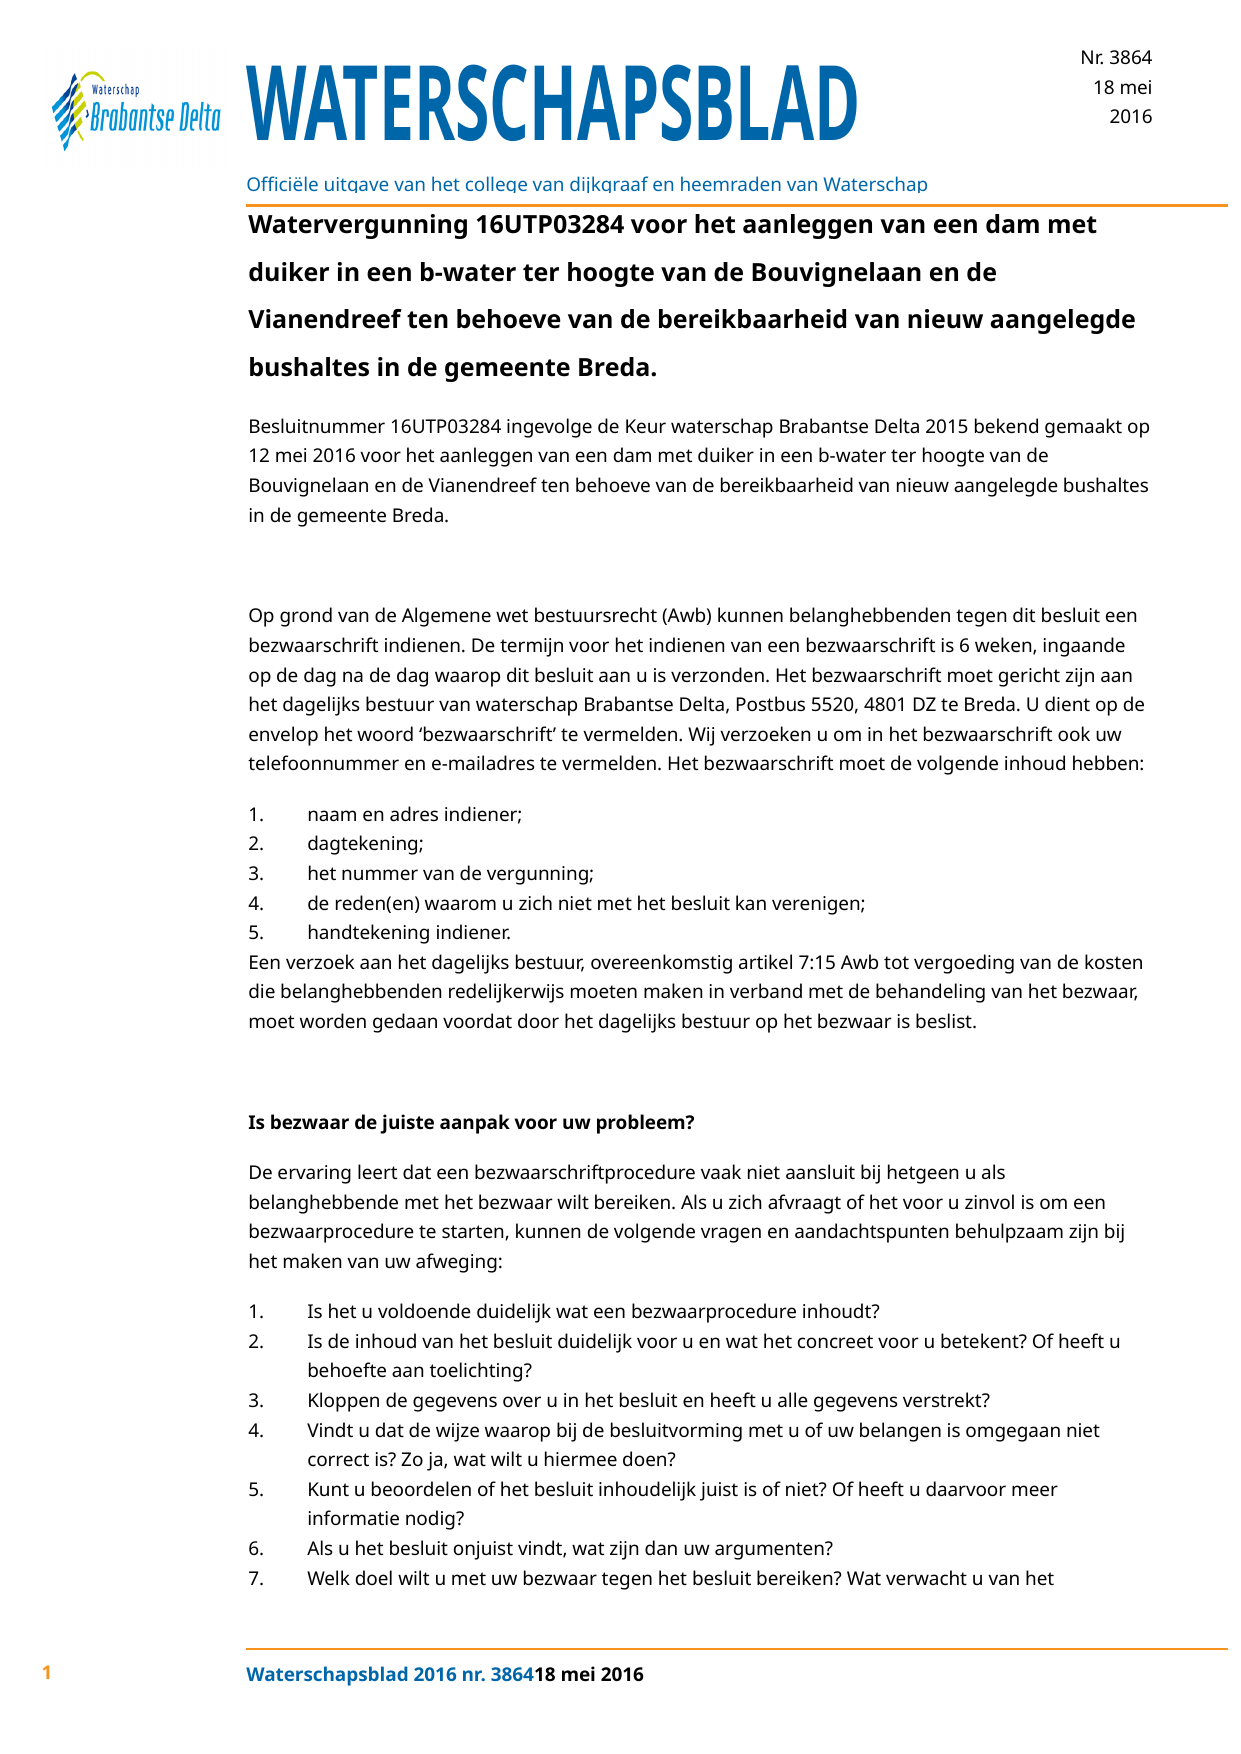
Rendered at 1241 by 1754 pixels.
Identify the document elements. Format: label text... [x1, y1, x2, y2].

text Op grond van de Algemene wet bestuursrecht (Awb) kunnen belanghebbenden tegen dit besluit een bezwaarschrift indienen. De termijn voor het indienen van een bezwaarschrift is 6 weken, ingaande op de dag na de dag waarop dit besluit aan u is verzonden. Het bezwaarschrift moet gericht zijn aan het dagelijks bestuur van waterschap Brabantse Delta, Postbus 5520, 4801 DZ te Breda. U dient op de envelop het woord ‘bezwaarschrift’ te vermelden. Wij verzoeken u om in het bezwaarschrift ook uw telefoonnummer en e‑mailadres te vermelden. Het bezwaarschrift moet de volgende inhoud hebben: [248, 603, 1152, 776]
list Is het u voldoende duidelijk wat een bezwaarprocedure inhoudt? [248, 1298, 1152, 1324]
list het nummer van de vergunning; [248, 860, 1152, 886]
picture [41, 47, 231, 172]
list naam en adres indiener; [248, 801, 1152, 827]
list Vindt u dat de wijze waarop bij de besluitvorming met u of uw belangen is omgegaan niet correct is? Zo ja, wat wilt u hiermee doen? [248, 1417, 1152, 1472]
list Welk doel wilt u met uw bezwaar tegen het besluit bereiken? Wat verwacht u van het [248, 1565, 1152, 1591]
text Is bezwaar de juiste aanpak voor uw probleem? [248, 1109, 1152, 1135]
list dagtekening; [248, 831, 1152, 856]
text Een verzoek aan het dagelijks bestuur, overeenkomstig artikel 7:15 Awb tot vergoeding van de kosten die belanghebbenden redelijkerwijs moeten maken in verband met de behandeling van het bezwaar, moet worden gedaan voordat door het dagelijks bestuur op het bezwaar is beslist. [248, 949, 1152, 1034]
list Kloppen de gegevens over u in het besluit en heeft u alle gegevens verstrekt? [248, 1387, 1152, 1413]
list Als u het besluit onjuist vindt, wat zijn dan uw argumenten? [248, 1535, 1152, 1561]
list Is de inhoud van het besluit duidelijk voor u en wat het concreet voor u betekent? Of heeft u behoefte aan toelichting? [248, 1328, 1152, 1383]
list handtekening indiener. [248, 919, 1152, 945]
list Kunt u beoordelen of het besluit inhoudelijk juist is of niet? Of heeft u daarvoor meer informatie nodig? [248, 1476, 1152, 1531]
text Besluitnummer 16UTP03284 ingevolge de Keur waterschap Brabantse Delta 2015 bekend gemaakt op 12 mei 2016 voor het aanleggen van een dam met duiker in een b-water ter hoogte van de Bouvignelaan en de Vianendreef ten behoeve van de bereikbaarheid van nieuw aangelegde bushaltes in de gemeente Breda. [248, 413, 1152, 528]
text Watervergunning 16UTP03284 voor het aanleggen van een dam met duiker in een b-water ter hoogte van de Bouvignelaan en de Vianendreef ten behoeve van de bereikbaarheid van nieuw aangelegde bushaltes in de gemeente Breda. [248, 207, 1152, 384]
list de reden(en) waarom u zich niet met het besluit kan verenigen; [248, 890, 1152, 916]
text De ervaring leert dat een bezwaarschriftprocedure vaak niet aansluit bij hetgeen u als belanghebbende met het bezwaar wilt bereiken. Als u zich afvraagt of het voor u zinvol is om een bezwaarprocedure te starten, kunnen de volgende vragen en aandachtspunten behulpzaam zijn bij het maken van uw afweging: [248, 1159, 1152, 1274]
